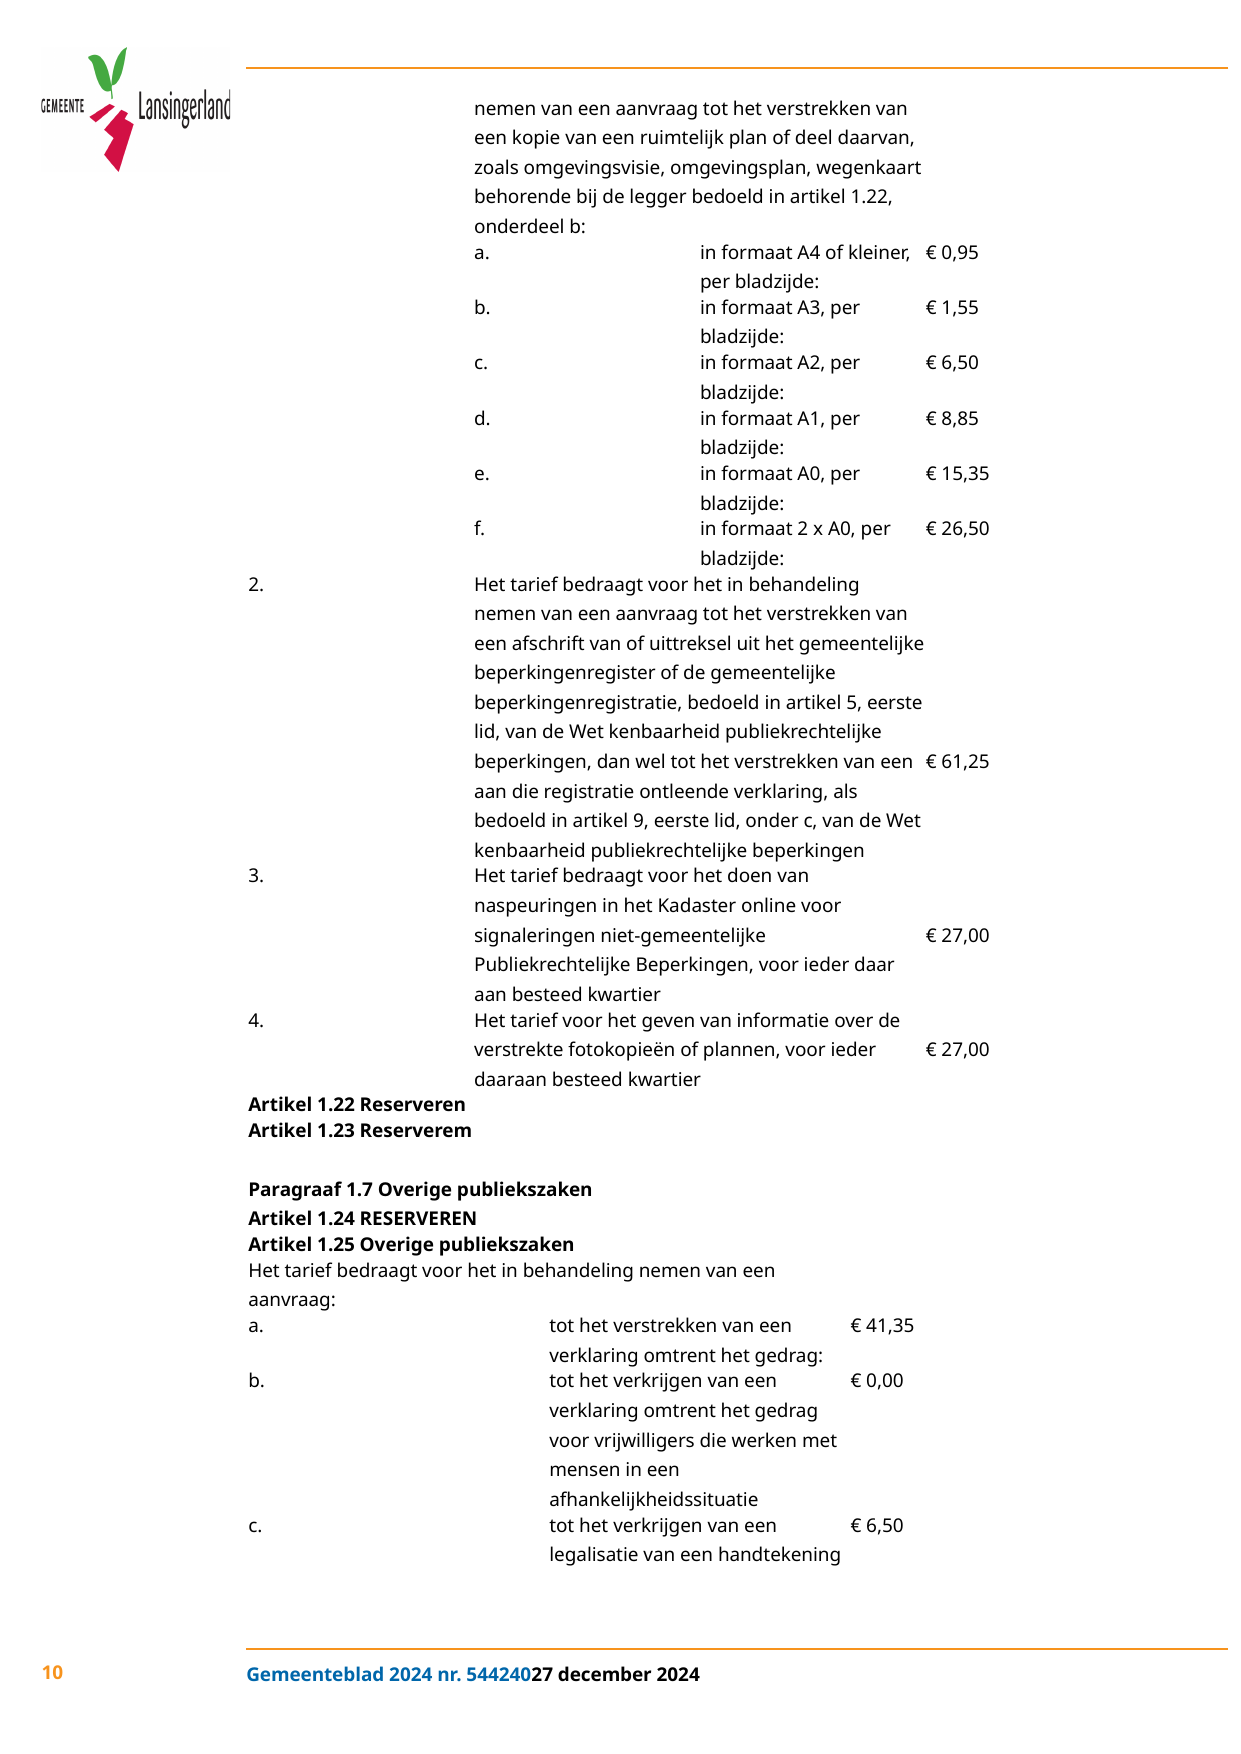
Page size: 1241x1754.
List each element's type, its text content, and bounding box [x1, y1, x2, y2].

table_cell a. [474, 239, 700, 294]
table_cell 4. [248, 1007, 474, 1092]
table_cell Het tarief voor het geven van informatie over de verstrekte fotokopieën of plannen, voor ieder daaraan besteed kwartier [474, 1007, 926, 1092]
table_cell b. [248, 1368, 549, 1512]
table_cell a. [248, 1313, 549, 1368]
table_cell Het tarief bedraagt voor het in behandeling nemen van een aanvraag tot het verstrekken van een afschrift van of uittreksel uit het gemeentelijke beperkingenregister of de gemeentelijke beperkingenregistratie, bedoeld in artikel 5, eerste lid, van de Wet kenbaarheid publiekrechtelijke beperkingen, dan wel tot het verstrekken van een aan die registratie ontleende verklaring, als bedoeld in artikel 9, eerste lid, onder c, van de Wet kenbaarheid publiekrechtelijke beperkingen [474, 571, 926, 863]
table_cell [850, 1231, 1152, 1257]
table_cell c. [248, 1512, 549, 1567]
table_cell [248, 460, 474, 515]
table_cell tot het verkrijgen van een legalisatie van een handtekening [549, 1512, 850, 1567]
table_cell [248, 515, 474, 571]
table_cell [926, 95, 1152, 239]
table_cell in formaat A0, per bladzijde: [700, 460, 926, 515]
table_cell Artikel 1.22 Reserveren [248, 1092, 926, 1117]
picture [41, 47, 231, 172]
table_cell in formaat A3, per bladzijde: [700, 294, 926, 349]
table_cell € 26,50 [926, 515, 1152, 571]
table_cell € 61,25 [926, 571, 1152, 863]
table_cell [248, 294, 474, 349]
table_cell € 8,85 [926, 405, 1152, 460]
table_cell Het tarief bedraagt voor het in behandeling nemen van een aanvraag: [248, 1257, 850, 1312]
table_cell € 6,50 [926, 350, 1152, 405]
table_cell nemen van een aanvraag tot het verstrekken van een kopie van een ruimtelijk plan of deel daarvan, zoals omgevingsvisie, omgevingsplan, wegenkaart behorende bij de legger bedoeld in artikel 1.22, onderdeel b: [474, 95, 926, 239]
table_cell tot het verkrijgen van een verklaring omtrent het gedrag voor vrijwilligers die werken met mensen in een afhankelijkheidssituatie [549, 1368, 850, 1512]
table_cell [926, 1092, 1152, 1117]
table_cell in formaat A1, per bladzijde: [700, 405, 926, 460]
table_cell € 1,55 [926, 294, 1152, 349]
table_cell € 27,00 [926, 863, 1152, 1007]
table_cell [926, 1118, 1152, 1143]
table_cell € 41,35 [850, 1313, 1152, 1368]
text Paragraaf 1.7 Overige publiekszaken [248, 1176, 1152, 1202]
table_header [850, 1206, 1152, 1231]
table_cell f. [474, 515, 700, 571]
table_cell d. [474, 405, 700, 460]
table_cell [248, 350, 474, 405]
table_cell 2. [248, 571, 474, 863]
table_cell b. [474, 294, 700, 349]
table_cell 3. [248, 863, 474, 1007]
table_cell € 15,35 [926, 460, 1152, 515]
table_cell [248, 405, 474, 460]
table_cell € 0,95 [926, 239, 1152, 294]
table_cell c. [474, 350, 700, 405]
table_cell Artikel 1.23 Reserverem [248, 1118, 926, 1143]
table_cell [248, 239, 474, 294]
table_cell in formaat A2, per bladzijde: [700, 350, 926, 405]
table_cell e. [474, 460, 700, 515]
table_cell Het tarief bedraagt voor het doen van naspeuringen in het Kadaster online voor signaleringen niet-gemeentelijke Publiekrechtelijke Beperkingen, voor ieder daar aan besteed kwartier [474, 863, 926, 1007]
table_cell [248, 95, 474, 239]
table_cell in formaat A4 of kleiner, per bladzijde: [700, 239, 926, 294]
table_header Artikel 1.24 RESERVEREN [248, 1206, 850, 1231]
table_cell Artikel 1.25 Overige publiekszaken [248, 1231, 850, 1257]
table_cell € 27,00 [926, 1007, 1152, 1092]
table_cell € 6,50 [850, 1512, 1152, 1567]
table_cell € 0,00 [850, 1368, 1152, 1512]
table_cell in formaat 2 x A0, per bladzijde: [700, 515, 926, 571]
table_cell tot het verstrekken van een verklaring omtrent het gedrag: [549, 1313, 850, 1368]
table_cell [850, 1257, 1152, 1312]
